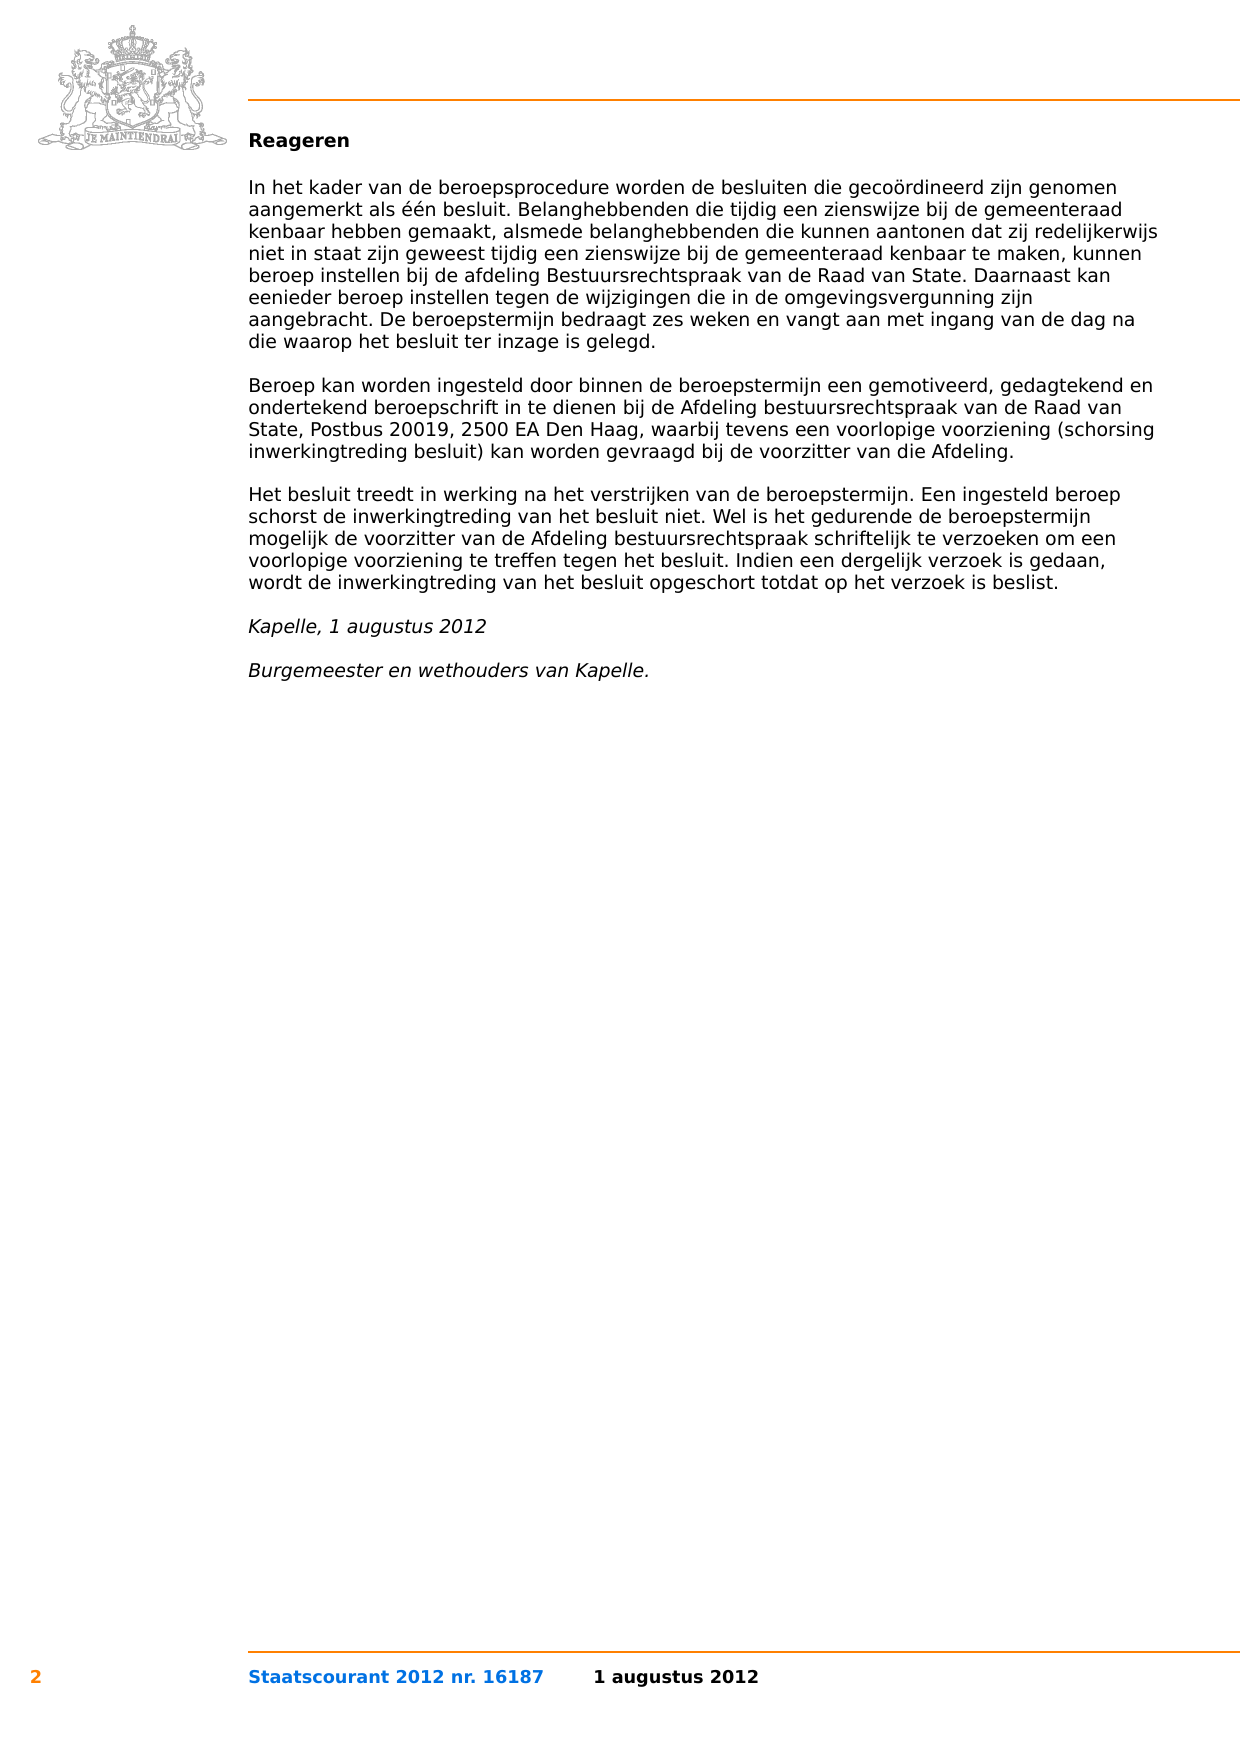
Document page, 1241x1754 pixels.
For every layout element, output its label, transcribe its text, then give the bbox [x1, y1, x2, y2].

picture [38, 25, 227, 150]
subtitle Reageren [248, 130, 1163, 152]
text Kapelle, 1 augustus 2012 [248, 616, 1163, 638]
text Het besluit treedt in werking na het verstrijken van de beroepstermijn. Een ingesteld beroep schorst de inwerkingtreding van het besluit niet. Wel is het gedurende de beroepstermijn mogelijk de voorzitter van de Afdeling bestuursrechtspraak schriftelijk te verzoeken om een voorlopige voorziening te treffen tegen het besluit. Indien een dergelijk verzoek is gedaan, wordt de inwerkingtreding van het besluit opgeschort totdat op het verzoek is beslist. [248, 484, 1163, 594]
text Beroep kan worden ingesteld door binnen de beroepstermijn een gemotiveerd, gedagtekend en ondertekend beroepschrift in te dienen bij de Afdeling bestuursrechtspraak van de Raad van State, Postbus 20019, 2500 EA Den Haag, waarbij tevens een voorlopige voorziening (schorsing inwerkingtreding besluit) kan worden gevraagd bij de voorzitter van die Afdeling. [248, 374, 1163, 462]
text In het kader van de beroepsprocedure worden de besluiten die gecoördineerd zijn genomen aangemerkt als één besluit. Belanghebbenden die tijdig een zienswijze bij de gemeenteraad kenbaar hebben gemaakt, alsmede belanghebbenden die kunnen aantonen dat zij redelijkerwijs niet in staat zijn geweest tijdig een zienswijze bij de gemeenteraad kenbaar te maken, kunnen beroep instellen bij de afdeling Bestuursrechtspraak van de Raad van State. Daarnaast kan eenieder beroep instellen tegen de wijzigingen die in de omgevingsvergunning zijn aangebracht. De beroepstermijn bedraagt zes weken en vangt aan met ingang van de dag na die waarop het besluit ter inzage is gelegd. [248, 177, 1163, 353]
text Burgemeester en wethouders van Kapelle. [248, 660, 1163, 682]
